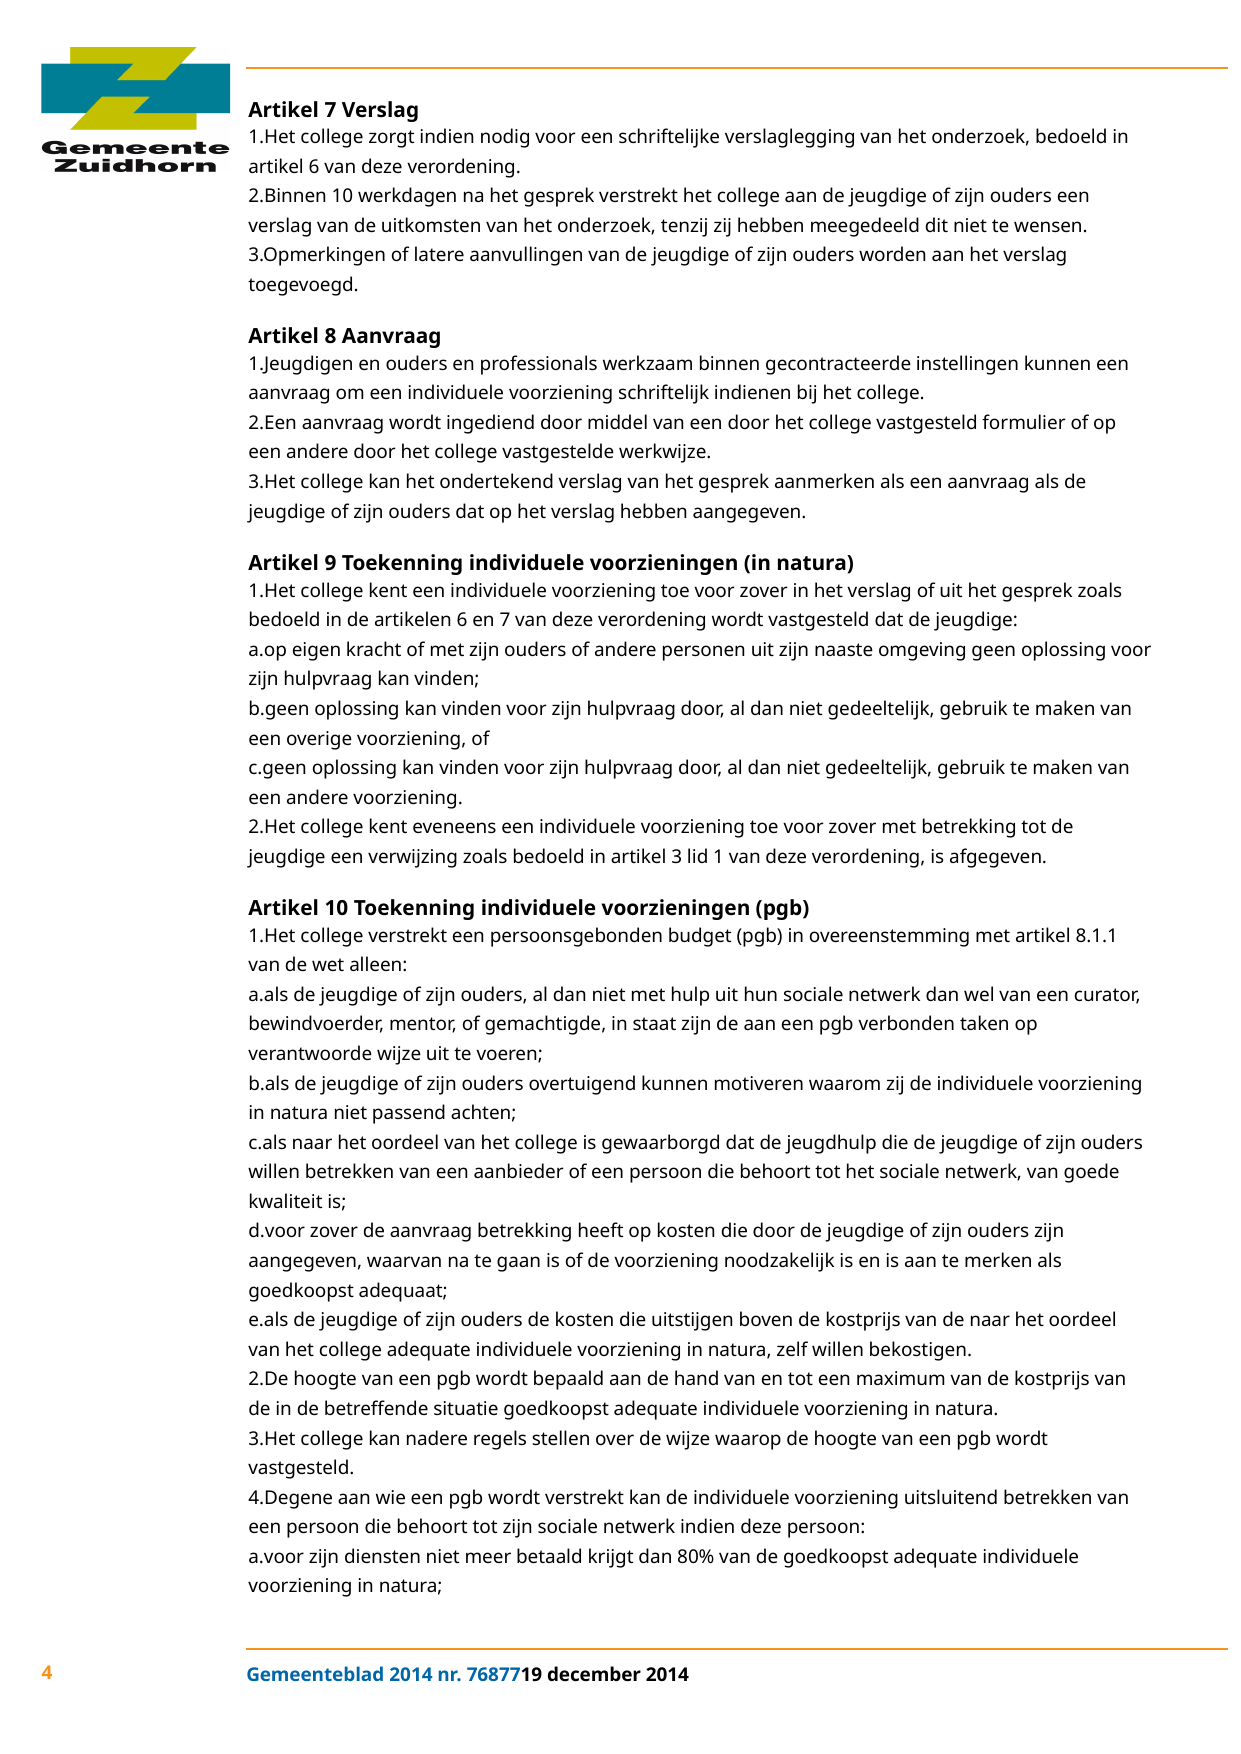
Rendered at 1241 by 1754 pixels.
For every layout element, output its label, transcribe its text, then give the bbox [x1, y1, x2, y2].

text c.geen oplossing kan vinden voor zijn hulpvraag door, al dan niet gedeeltelijk, gebruik te maken van een andere voorziening. [248, 754, 1152, 809]
text Artikel 7 Verslag [248, 95, 1152, 123]
text 1.Het college zorgt indien nodig voor een schriftelijke verslaglegging van het onderzoek, bedoeld in artikel 6 van deze verordening. [248, 123, 1152, 178]
text 3.Opmerkingen of latere aanvullingen van de jeugdige of zijn ouders worden aan het verslag toegevoegd. [248, 242, 1152, 297]
text a.op eigen kracht of met zijn ouders of andere personen uit zijn naaste omgeving geen oplossing voor zijn hulpvraag kan vinden; [248, 636, 1152, 691]
text 2.Binnen 10 werkdagen na het gesprek verstrekt het college aan de jeugdige of zijn ouders een verslag van de uitkomsten van het onderzoek, tenzij zij hebben meegedeeld dit niet te wensen. [248, 182, 1152, 238]
text a.als de jeugdige of zijn ouders, al dan niet met hulp uit hun sociale netwerk dan wel van een curator, bewindvoerder, mentor, of gemachtigde, in staat zijn de aan een pgb verbonden taken op verantwoorde wijze uit te voeren; [248, 981, 1152, 1066]
text c.als naar het oordeel van het college is gewaarborgd dat de jeugdhulp die de jeugdige of zijn ouders willen betrekken van een aanbieder of een persoon die behoort tot het sociale netwerk, van goede kwaliteit is; [248, 1129, 1152, 1214]
picture [41, 47, 231, 172]
text 1.Het college verstrekt een persoonsgebonden budget (pgb) in overeenstemming met artikel 8.1.1 van de wet alleen: [248, 922, 1152, 977]
text 4.Degene aan wie een pgb wordt verstrekt kan de individuele voorziening uitsluitend betrekken van een persoon die behoort tot zijn sociale netwerk indien deze persoon: [248, 1484, 1152, 1539]
text 2.Een aanvraag wordt ingediend door middel van een door het college vastgesteld formulier of op een andere door het college vastgestelde werkwijze. [248, 409, 1152, 464]
text 3.Het college kan het ondertekend verslag van het gesprek aanmerken als een aanvraag als de jeugdige of zijn ouders dat op het verslag hebben aangegeven. [248, 468, 1152, 524]
text 3.Het college kan nadere regels stellen over de wijze waarop de hoogte van een pgb wordt vastgesteld. [248, 1425, 1152, 1480]
text 2.Het college kent eveneens een individuele voorziening toe voor zover met betrekking tot de jeugdige een verwijzing zoals bedoeld in artikel 3 lid 1 van deze verordening, is afgegeven. [248, 813, 1152, 869]
text Artikel 9 Toekenning individuele voorzieningen (in natura) [248, 548, 1152, 577]
text 1.Jeugdigen en ouders en professionals werkzaam binnen gecontracteerde instellingen kunnen een aanvraag om een individuele voorziening schriftelijk indienen bij het college. [248, 350, 1152, 405]
text a.voor zijn diensten niet meer betaald krijgt dan 80% van de goedkoopst adequate individuele voorziening in natura; [248, 1543, 1152, 1598]
text d.voor zover de aanvraag betrekking heeft op kosten die door de jeugdige of zijn ouders zijn aangegeven, waarvan na te gaan is of de voorziening noodzakelijk is en is aan te merken als goedkoopst adequaat; [248, 1218, 1152, 1303]
text Artikel 10 Toekenning individuele voorzieningen (pgb) [248, 893, 1152, 922]
text b.geen oplossing kan vinden voor zijn hulpvraag door, al dan niet gedeeltelijk, gebruik te maken van een overige voorziening, of [248, 695, 1152, 750]
text e.als de jeugdige of zijn ouders de kosten die uitstijgen boven de kostprijs van de naar het oordeel van het college adequate individuele voorziening in natura, zelf willen bekostigen. [248, 1306, 1152, 1362]
text 2.De hoogte van een pgb wordt bepaald aan de hand van en tot een maximum van de kostprijs van de in de betreffende situatie goedkoopst adequate individuele voorziening in natura. [248, 1366, 1152, 1421]
text 1.Het college kent een individuele voorziening toe voor zover in het verslag of uit het gesprek zoals bedoeld in de artikelen 6 en 7 van deze verordening wordt vastgesteld dat de jeugdige: [248, 577, 1152, 632]
text b.als de jeugdige of zijn ouders overtuigend kunnen motiveren waarom zij de individuele voorziening in natura niet passend achten; [248, 1070, 1152, 1125]
text Artikel 8 Aanvraag [248, 322, 1152, 350]
